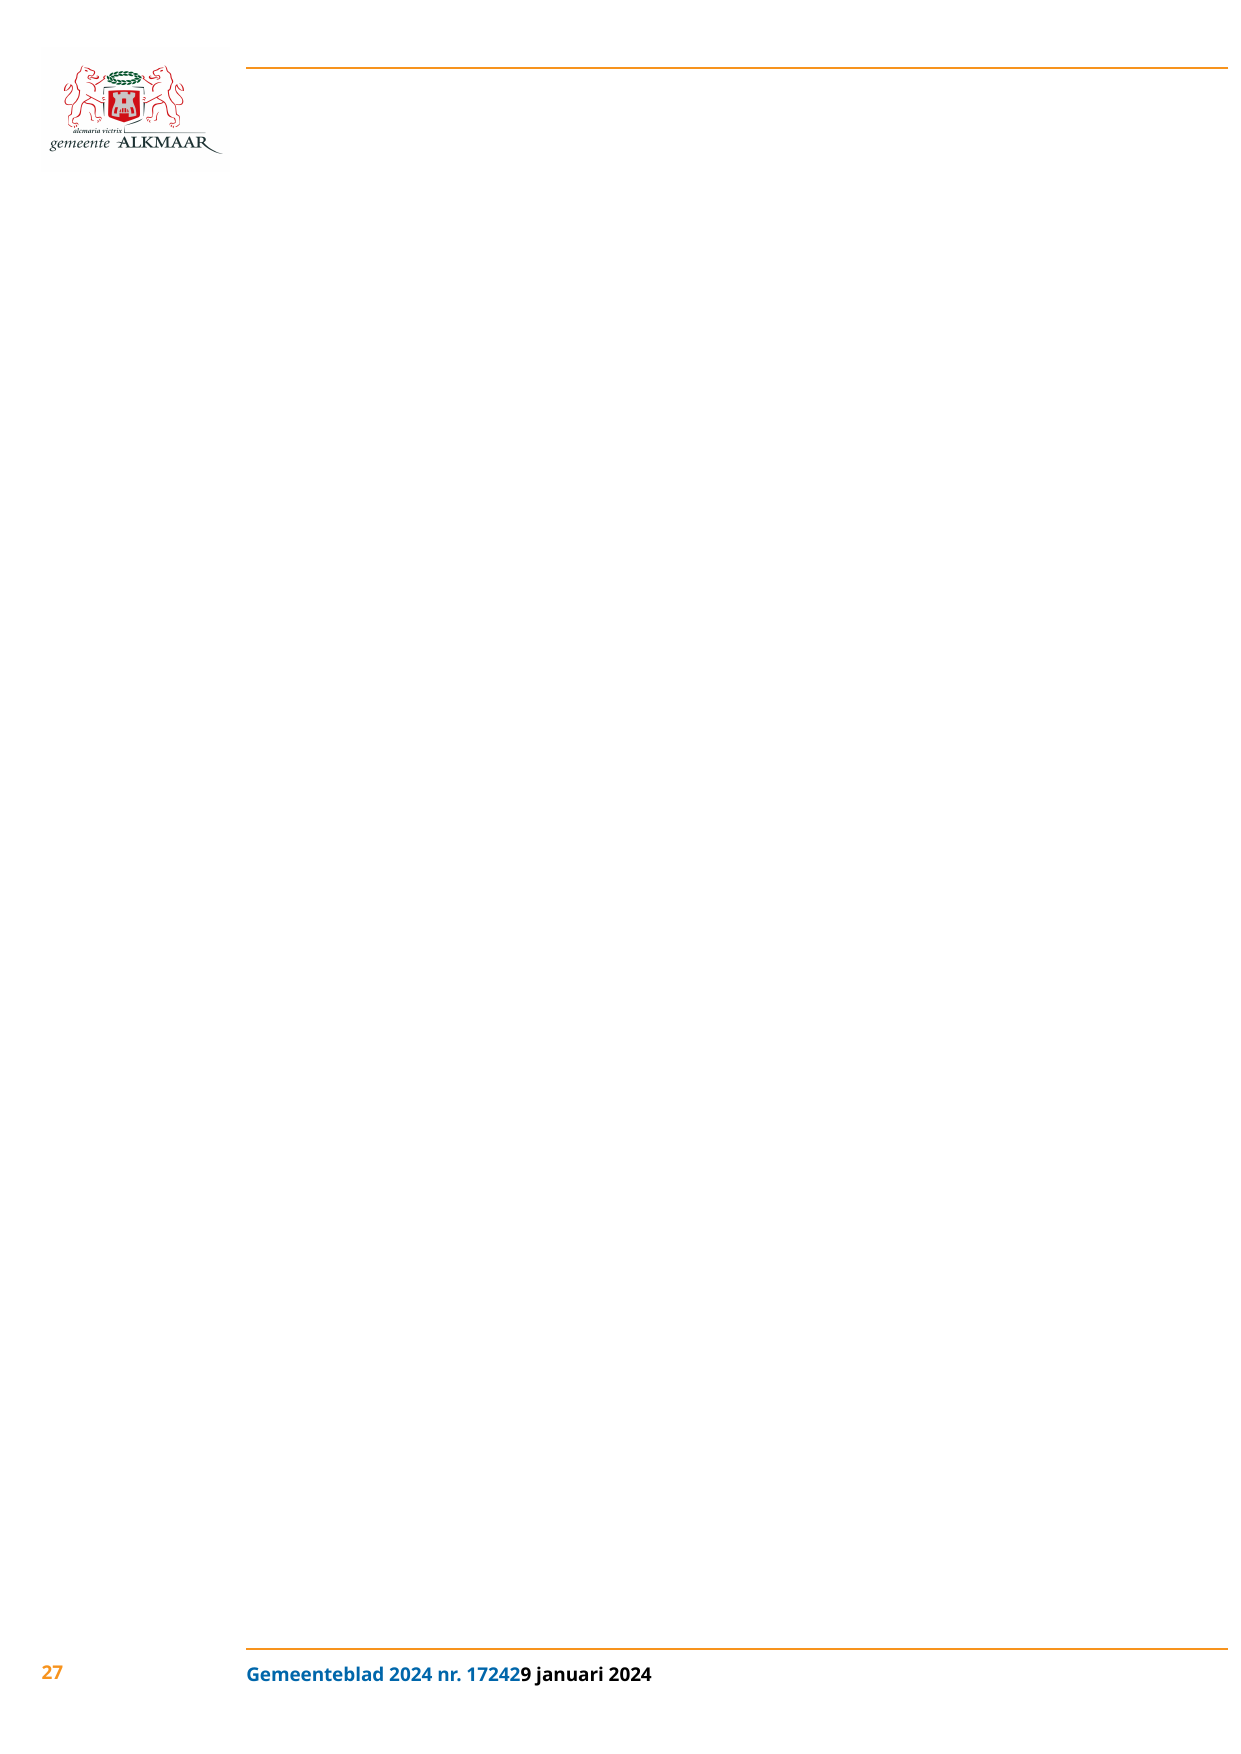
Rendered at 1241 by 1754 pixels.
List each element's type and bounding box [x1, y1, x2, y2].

picture [41, 47, 231, 172]
